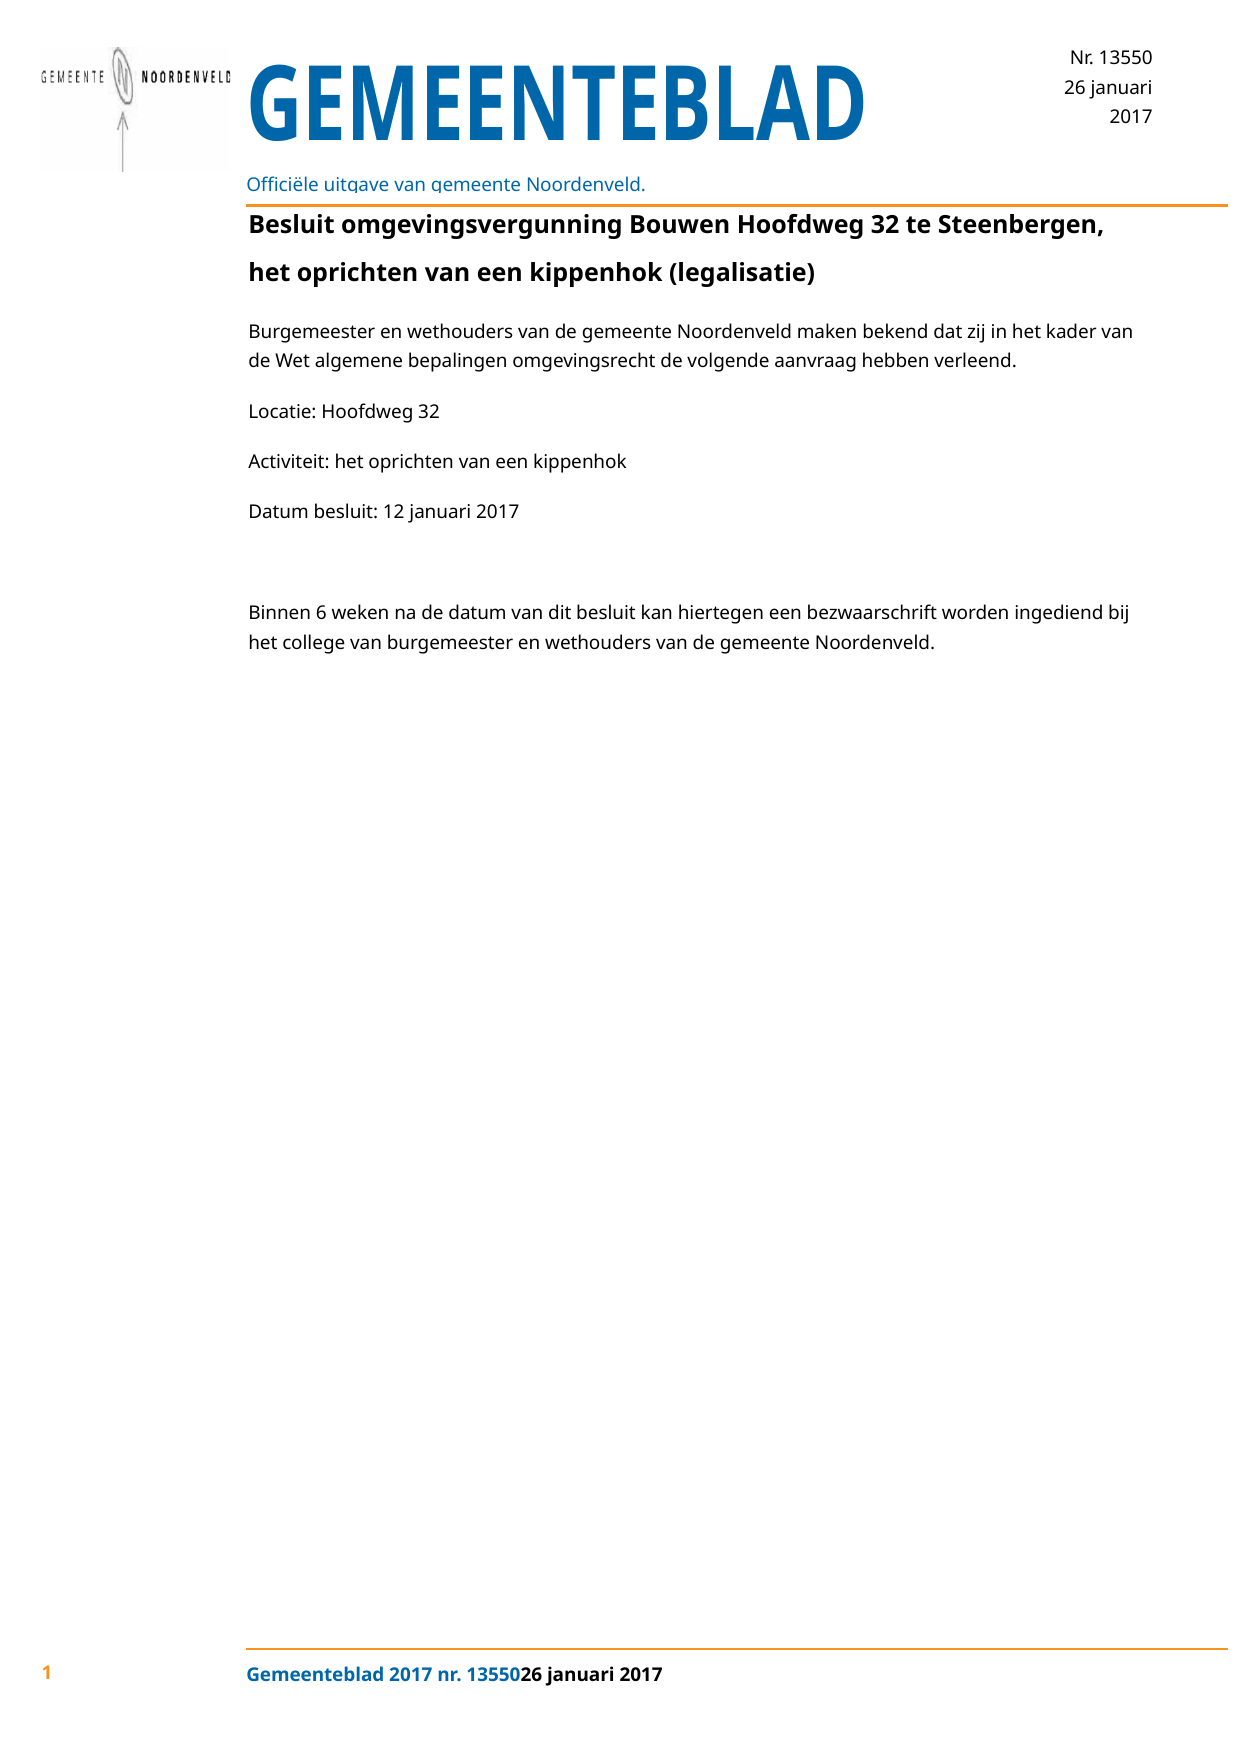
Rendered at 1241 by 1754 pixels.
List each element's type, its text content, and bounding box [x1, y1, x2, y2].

text Burgemeester en wethouders van de gemeente Noordenveld maken bekend dat zij in het kader van de Wet algemene bepalingen omgevingsrecht de volgende aanvraag hebben verleend. [248, 318, 1152, 373]
text Locatie: Hoofdweg 32 [248, 398, 1152, 424]
text Binnen 6 weken na de datum van dit besluit kan hiertegen een bezwaarschrift worden ingediend bij het college van burgemeester en wethouders van de gemeente Noordenveld. [248, 599, 1152, 655]
picture [41, 47, 231, 172]
text Datum besluit: 12 januari 2017 [248, 499, 1152, 524]
text Activiteit: het oprichten van een kippenhok [248, 448, 1152, 474]
text Besluit omgevingsvergunning Bouwen Hoofdweg 32 te Steenbergen, het oprichten van een kippenhok (legalisatie) [248, 207, 1152, 288]
